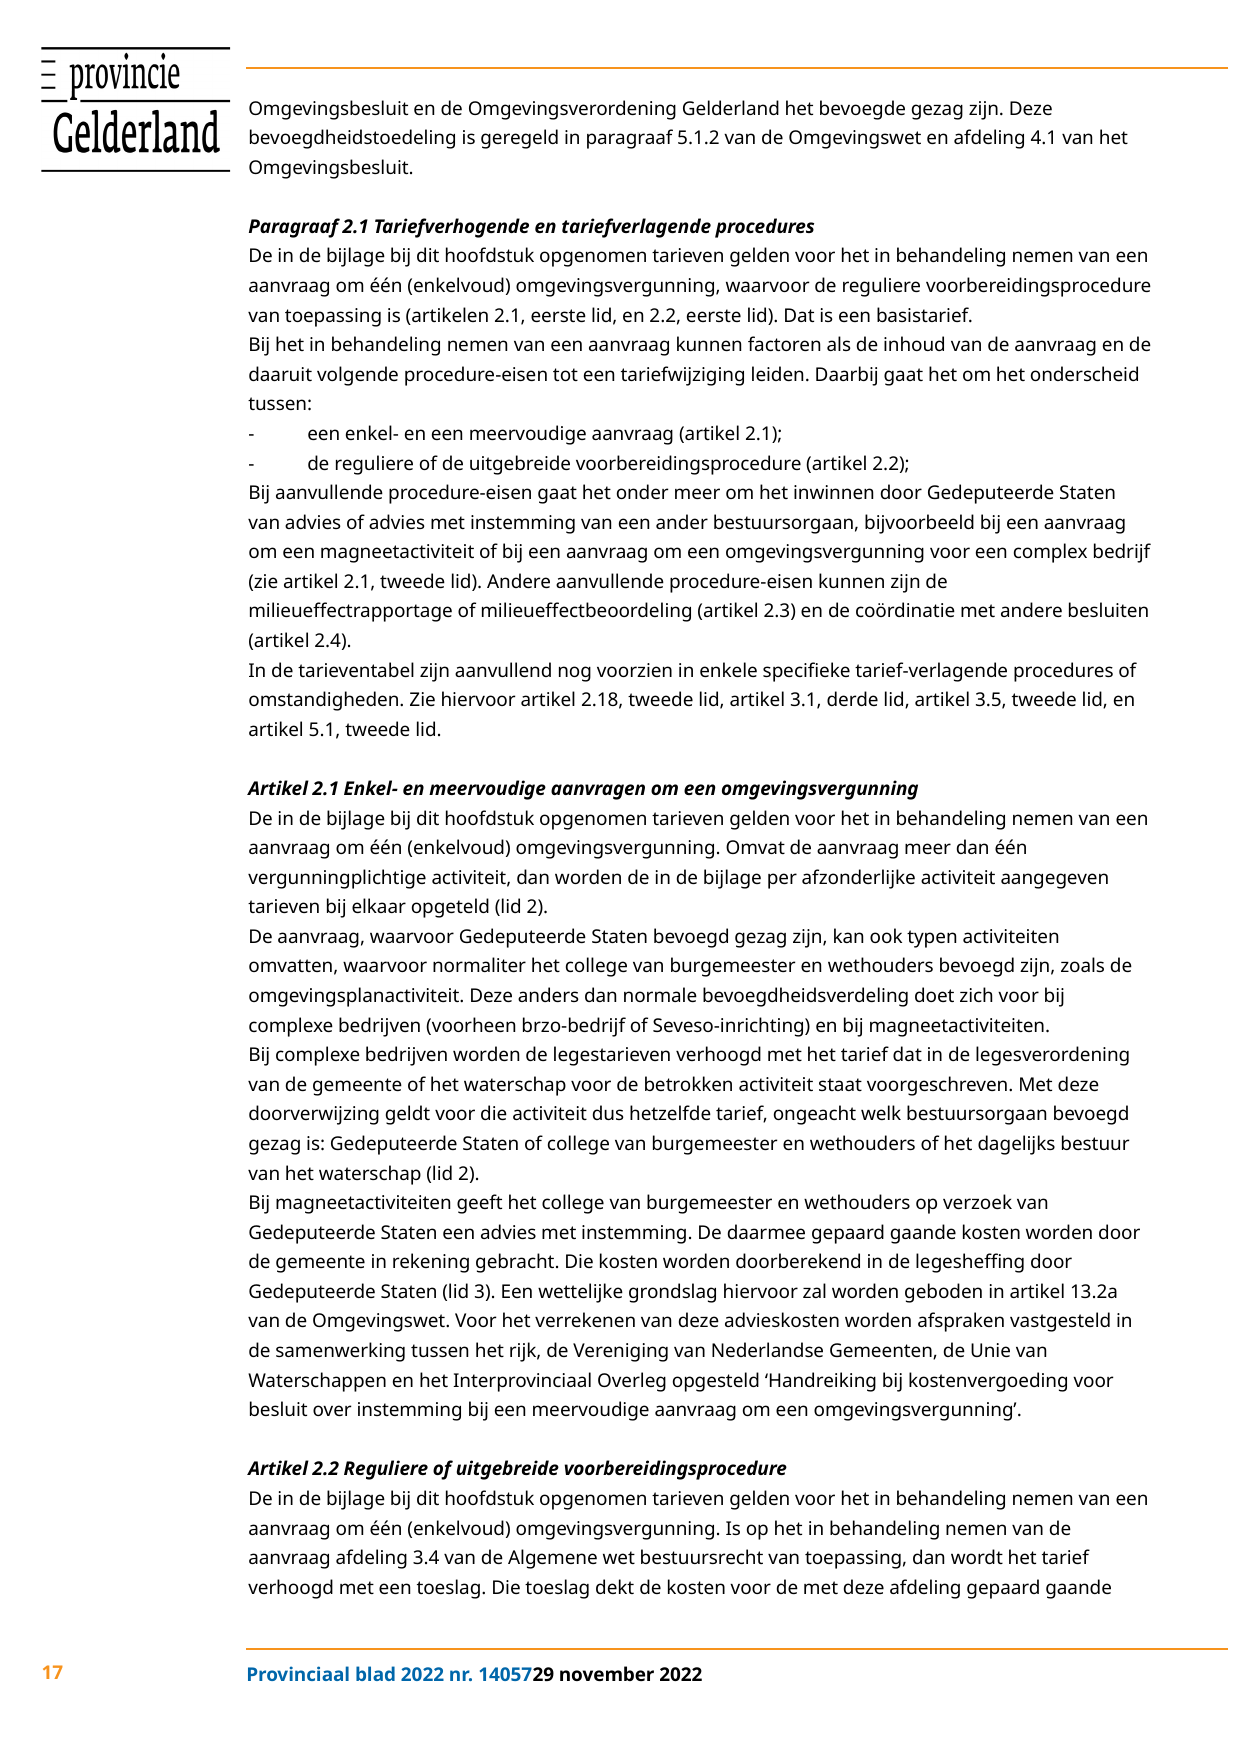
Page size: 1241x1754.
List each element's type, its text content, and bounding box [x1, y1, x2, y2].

text Omgevingsbesluit en de Omgevingsverordening Gelderland het bevoegde gezag zijn. Deze bevoegdheidstoedeling is geregeld in paragraaf 5.1.2 van de Omgevingswet en afdeling 4.1 van het Omgevingsbesluit. [248, 95, 1152, 180]
text Bij complexe bedrijven worden de legestarieven verhoogd met het tarief dat in de legesverordening van de gemeente of het waterschap voor de betrokken activiteit staat voorgeschreven. Met deze doorverwijzing geldt voor die activiteit dus hetzelfde tarief, ongeacht welk bestuursorgaan bevoegd gezag is: Gedeputeerde Staten of college van burgemeester en wethouders of het dagelijks bestuur van het waterschap (lid 2). [248, 1041, 1152, 1186]
text In de tarieventabel zijn aanvullend nog voorzien in enkele specifieke tarief-verlagende procedures of omstandigheden. Zie hiervoor artikel 2.18, tweede lid, artikel 3.1, derde lid, artikel 3.5, tweede lid, en artikel 5.1, tweede lid. [248, 657, 1152, 742]
list de reguliere of de uitgebreide voorbereidingsprocedure (artikel 2.2); [248, 450, 1152, 476]
text Bij aanvullende procedure-eisen gaat het onder meer om het inwinnen door Gedeputeerde Staten van advies of advies met instemming van een ander bestuursorgaan, bijvoorbeeld bij een aanvraag om een magneetactiviteit of bij een aanvraag om een omgevingsvergunning voor een complex bedrijf (zie artikel 2.1, tweede lid). Andere aanvullende procedure-eisen kunnen zijn de milieueffectrapportage of milieueffectbeoordeling (artikel 2.3) en de coördinatie met andere besluiten (artikel 2.4). [248, 479, 1152, 653]
text Bij het in behandeling nemen van een aanvraag kunnen factoren als de inhoud van de aanvraag en de daaruit volgende procedure-eisen tot een tariefwijziging leiden. Daarbij gaat het om het onderscheid tussen: [248, 331, 1152, 416]
text Paragraaf 2.1 Tariefverhogende en tariefverlagende procedures [248, 213, 1152, 239]
text Artikel 2.2 Reguliere of uitgebreide voorbereidingsprocedure [248, 1456, 1152, 1481]
text Bij magneetactiviteiten geeft het college van burgemeester en wethouders op verzoek van Gedeputeerde Staten een advies met instemming. De daarmee gepaard gaande kosten worden door de gemeente in rekening gebracht. Die kosten worden doorberekend in de legesheffing door Gedeputeerde Staten (lid 3). Een wettelijke grondslag hiervoor zal worden geboden in artikel 13.2a van de Omgevingswet. Voor het verrekenen van deze advieskosten worden afspraken vastgesteld in de samenwerking tussen het rijk, de Vereniging van Nederlandse Gemeenten, de Unie van Waterschappen en het Interprovinciaal Overleg opgesteld ‘Handreiking bij kostenvergoeding voor besluit over instemming bij een meervoudige aanvraag om een omgevingsvergunning’. [248, 1189, 1152, 1422]
text Artikel 2.1 Enkel- en meervoudige aanvragen om een omgevingsvergunning [248, 775, 1152, 801]
text De in de bijlage bij dit hoofdstuk opgenomen tarieven gelden voor het in behandeling nemen van een aanvraag om één (enkelvoud) omgevingsvergunning. Is op het in behandeling nemen van de aanvraag afdeling 3.4 van de Algemene wet bestuursrecht van toepassing, dan wordt het tarief verhoogd met een toeslag. Die toeslag dekt de kosten voor de met deze afdeling gepaard gaande [248, 1485, 1152, 1600]
list een enkel- en een meervoudige aanvraag (artikel 2.1); [248, 420, 1152, 446]
picture [41, 47, 231, 172]
text De in de bijlage bij dit hoofdstuk opgenomen tarieven gelden voor het in behandeling nemen van een aanvraag om één (enkelvoud) omgevingsvergunning. Omvat de aanvraag meer dan één vergunningplichtige activiteit, dan worden de in de bijlage per afzonderlijke activiteit aangegeven tarieven bij elkaar opgeteld (lid 2). [248, 805, 1152, 919]
text De aanvraag, waarvoor Gedeputeerde Staten bevoegd gezag zijn, kan ook typen activiteiten omvatten, waarvoor normaliter het college van burgemeester en wethouders bevoegd zijn, zoals de omgevingsplanactiviteit. Deze anders dan normale bevoegdheidsverdeling doet zich voor bij complexe bedrijven (voorheen brzo-bedrijf of Seveso-inrichting) en bij magneetactiviteiten. [248, 923, 1152, 1038]
text De in de bijlage bij dit hoofdstuk opgenomen tarieven gelden voor het in behandeling nemen van een aanvraag om één (enkelvoud) omgevingsvergunning, waarvoor de reguliere voorbereidingsprocedure van toepassing is (artikelen 2.1, eerste lid, en 2.2, eerste lid). Dat is een basistarief. [248, 243, 1152, 328]
